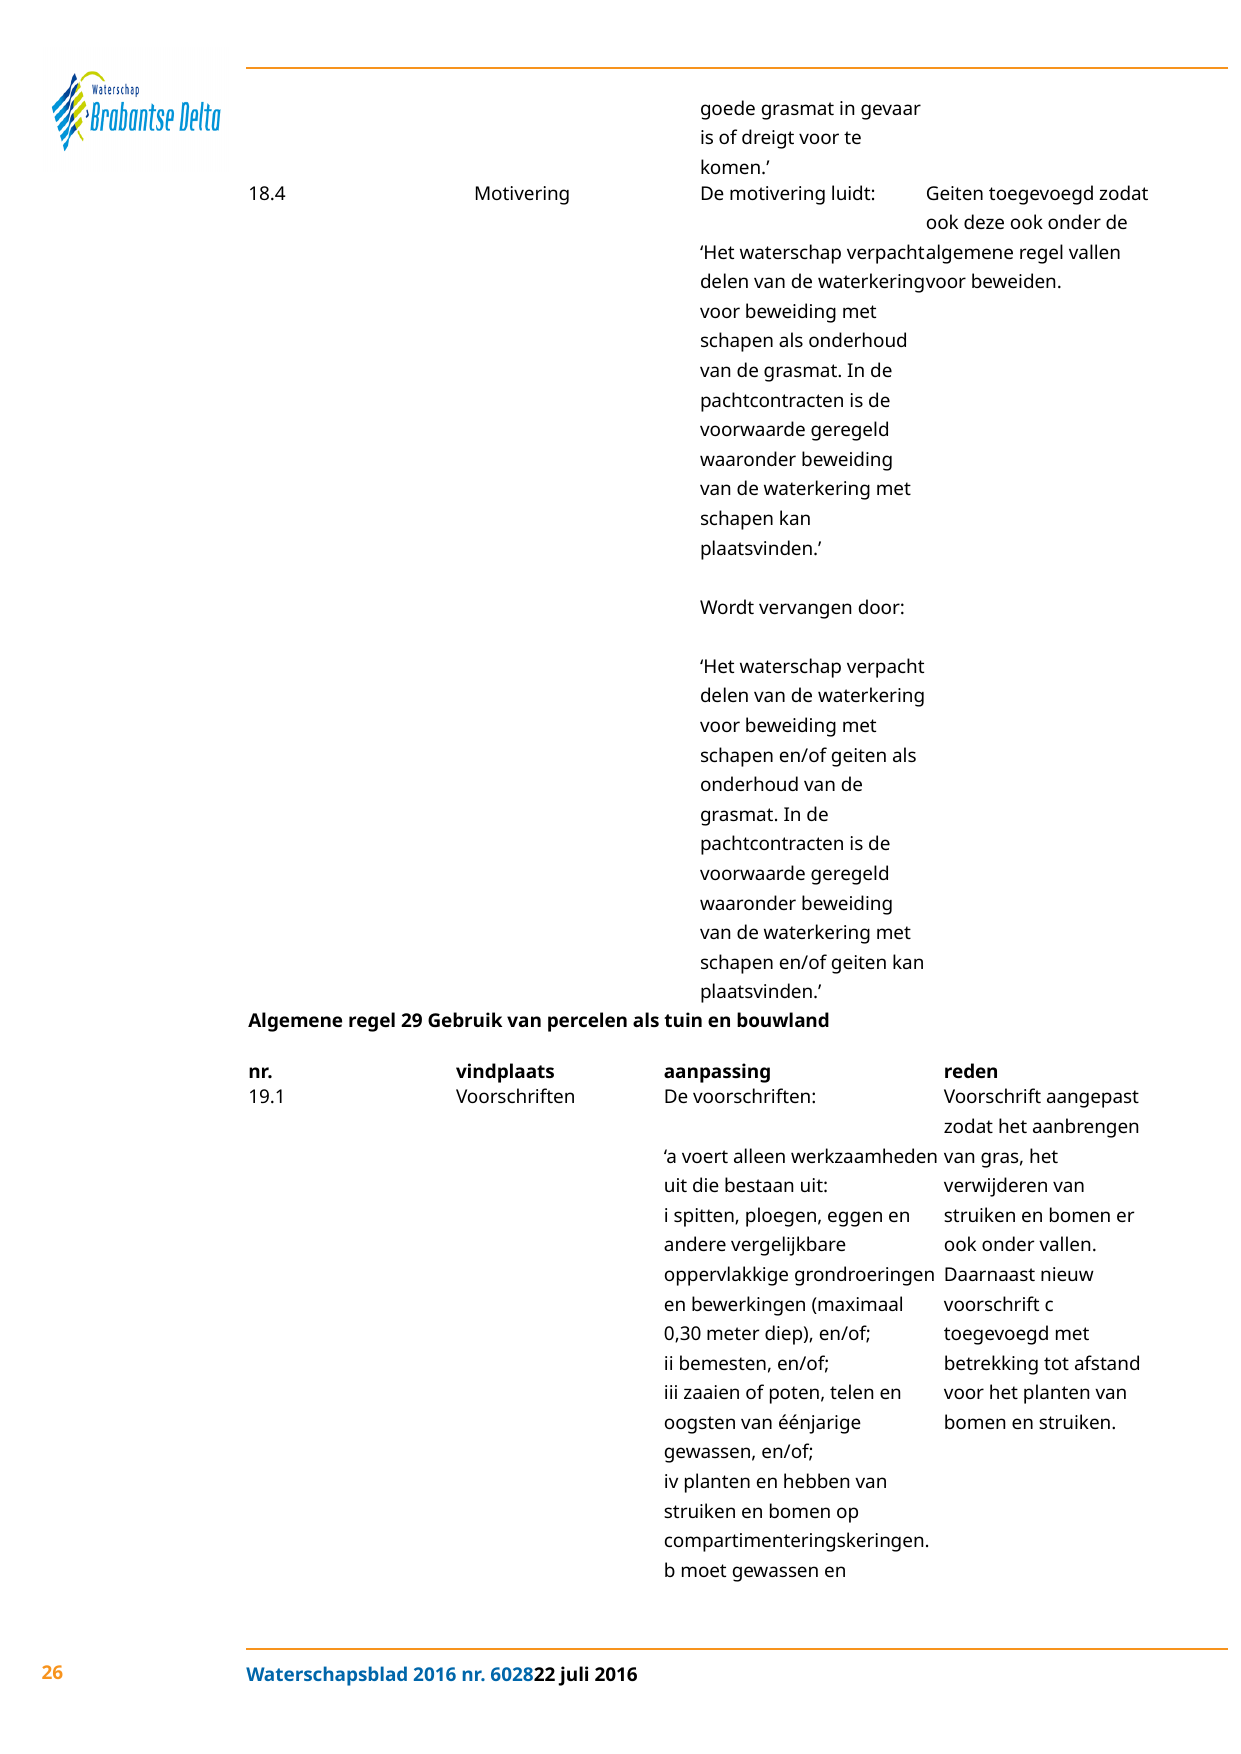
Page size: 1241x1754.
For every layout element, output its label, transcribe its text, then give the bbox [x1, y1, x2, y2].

picture [41, 47, 231, 172]
table_cell [248, 95, 474, 180]
table_header nr. [248, 1058, 456, 1084]
table_header reden [944, 1058, 1152, 1084]
text Algemene regel 29 Gebruik van percelen als tuin en bouwland [248, 1007, 1152, 1033]
table_cell goede grasmat in gevaar is of dreigt voor te komen.’ [700, 95, 926, 180]
table_cell De voorschriften: ‘a voert alleen werkzaamheden uit die bestaan uit: i spitten, ploegen, eggen en andere vergelijkbare oppervlakkige grondroeringen en bewerkingen (maximaal 0,30 meter diep), en/of; ii bemesten, en/of; iii zaaien of poten, telen en oogsten van éénjarige gewassen, en/of; iv planten en hebben van struiken en bomen op compartimenteringskeringen. b moet gewassen en [664, 1084, 944, 1583]
table_cell Geiten toegevoegd zodat ook deze ook onder de algemene regel vallen voor beweiden. [926, 180, 1152, 1004]
table_cell [474, 95, 700, 180]
table_cell Voorschriften [456, 1084, 664, 1583]
table_cell 19.1 [248, 1084, 456, 1583]
table_cell Voorschrift aangepast zodat het aanbrengen van gras, het verwijderen van struiken en bomen er ook onder vallen. Daarnaast nieuw voorschrift c toegevoegd met betrekking tot afstand voor het planten van bomen en struiken. [944, 1084, 1152, 1583]
table_cell De motivering luidt: ‘Het waterschap verpacht delen van de waterkering voor beweiding met schapen als onderhoud van de grasmat. In de pachtcontracten is de voorwaarde geregeld waaronder beweiding van de waterkering met schapen kan plaatsvinden.’ Wordt vervangen door: ‘Het waterschap verpacht delen van de waterkering voor beweiding met schapen en/of geiten als onderhoud van de grasmat. In de pachtcontracten is de voorwaarde geregeld waaronder beweiding van de waterkering met schapen en/of geiten kan plaatsvinden.’ [700, 180, 926, 1004]
table_cell Motivering [474, 180, 700, 1004]
table_header vindplaats [456, 1058, 664, 1084]
table_cell 18.4 [248, 180, 474, 1004]
table_header aanpassing [664, 1058, 944, 1084]
table_cell [926, 95, 1152, 180]
